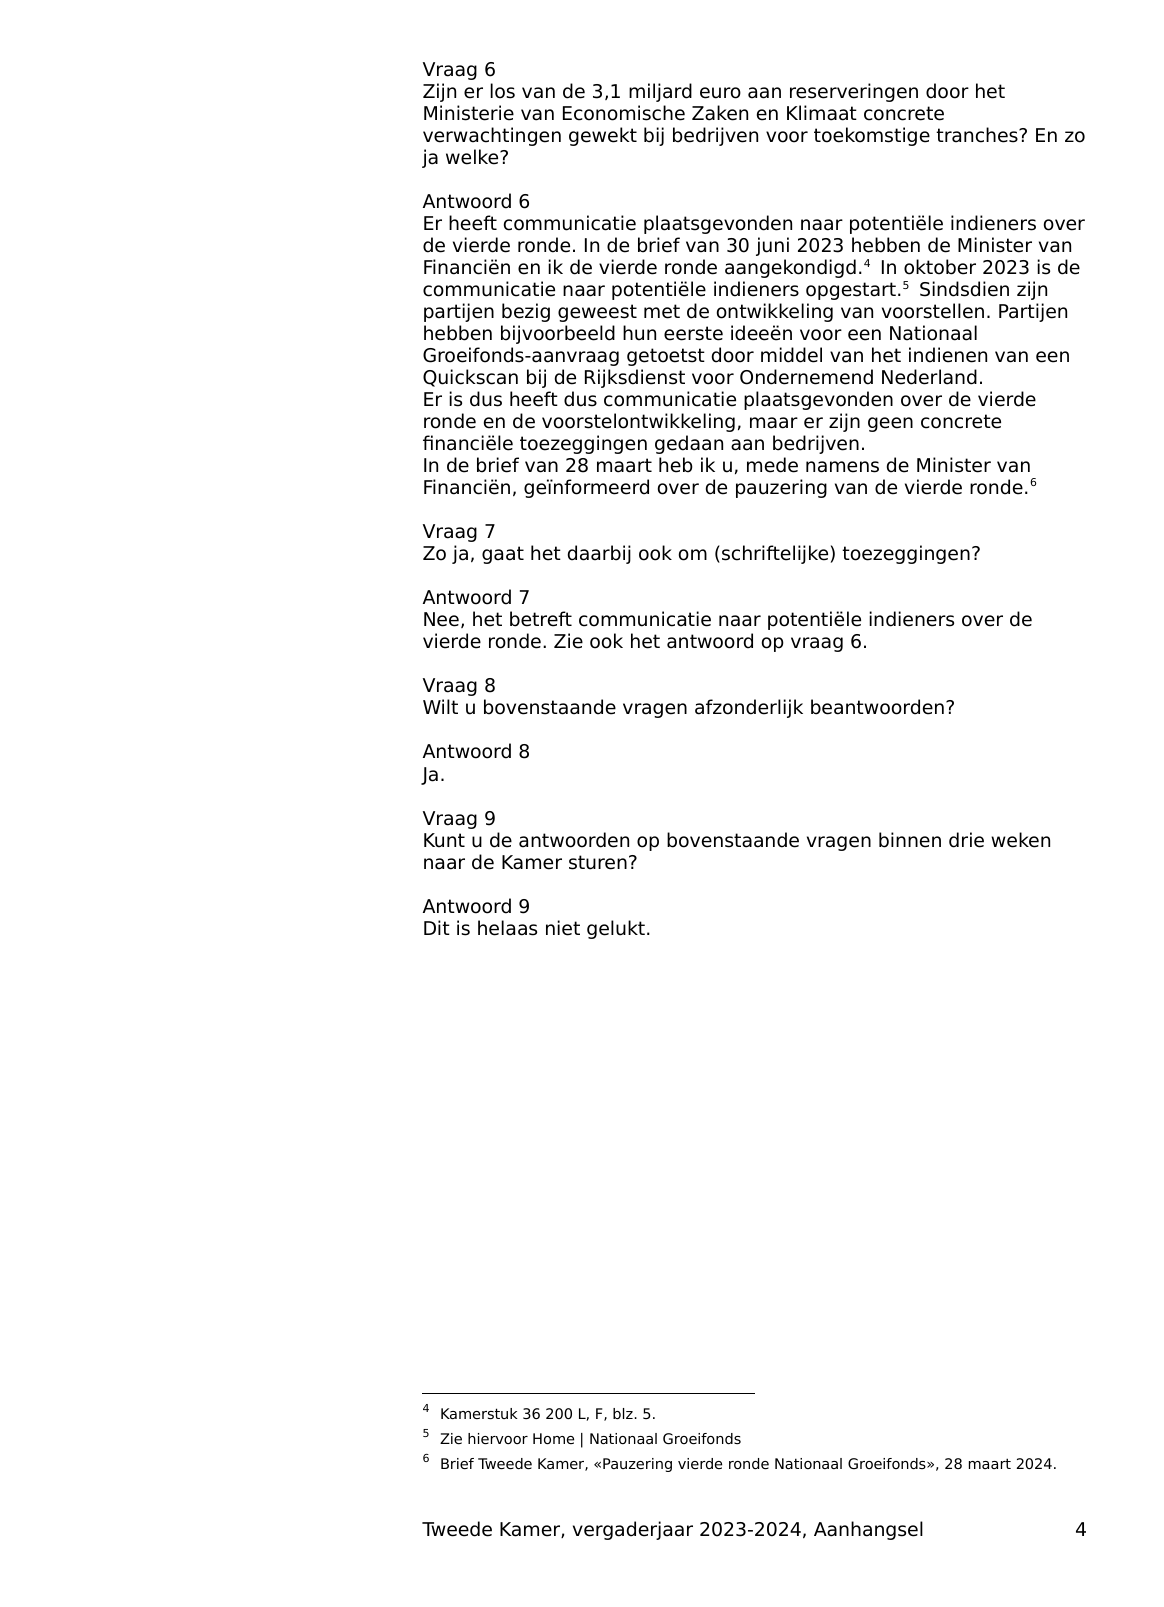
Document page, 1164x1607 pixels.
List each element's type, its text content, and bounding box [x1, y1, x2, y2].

text Er is dus heeft dus communicatie plaatsgevonden over de vierde ronde en de voorstelontwikkeling, maar er zijn geen concrete financiële toezeggingen gedaan aan bedrijven. [422, 389, 1087, 455]
text Dit is helaas niet gelukt. [422, 918, 1087, 940]
text Kunt u de antwoorden op bovenstaande vragen binnen drie weken naar de Kamer sturen? [422, 829, 1087, 873]
text Antwoord 7 [422, 587, 1087, 609]
text In de brief van 28 maart heb ik u, mede namens de Minister van Financiën, geïnformeerd over de pauzering van de vierde ronde. [422, 455, 1087, 499]
text Antwoord 6 [422, 191, 1087, 213]
text Antwoord 8 [422, 741, 1087, 763]
text Brief Tweede Kamer, «Pauzering vierde ronde Nationaal Groeifonds», 28 maart 2024. [422, 1452, 1087, 1474]
text Vraag 6 [422, 59, 1087, 81]
text Zijn er los van de 3,1 miljard euro aan reserveringen door het Ministerie van Economische Zaken en Klimaat concrete verwachtingen gewekt bij bedrijven voor toekomstige tranches? En zo ja welke? [422, 81, 1087, 169]
text Nee, het betreft communicatie naar potentiële indieners over de vierde ronde. Zie ook het antwoord op vraag 6. [422, 609, 1087, 653]
text Vraag 9 [422, 808, 1087, 829]
text Wilt u bovenstaande vragen afzonderlijk beantwoorden? [422, 697, 1087, 719]
text Vraag 8 [422, 675, 1087, 697]
text Er heeft communicatie plaatsgevonden naar potentiële indieners over de vierde ronde. In de brief van 30 juni 2023 hebben de Minister van Financiën en ik de vierde ronde aangekondigd. In oktober 2023 is de communicatie naar potentiële indieners opgestart. Sindsdien zijn partijen bezig geweest met de ontwikkeling van voorstellen. Partijen hebben bijvoorbeeld hun eerste ideeën voor een Nationaal Groeifonds-aanvraag getoetst door middel van het indienen van een Quickscan bij de Rijksdienst voor Ondernemend Nederland. [422, 213, 1087, 389]
text Zie hiervoor Home | Nationaal Groeifonds [422, 1427, 1087, 1449]
text Antwoord 9 [422, 896, 1087, 918]
text Vraag 7 [422, 521, 1087, 543]
text Zo ja, gaat het daarbij ook om (schriftelijke) toezeggingen? [422, 543, 1087, 565]
text Ja. [422, 763, 1087, 785]
text Kamerstuk 36 200 L, F, blz. 5. [422, 1402, 1087, 1424]
